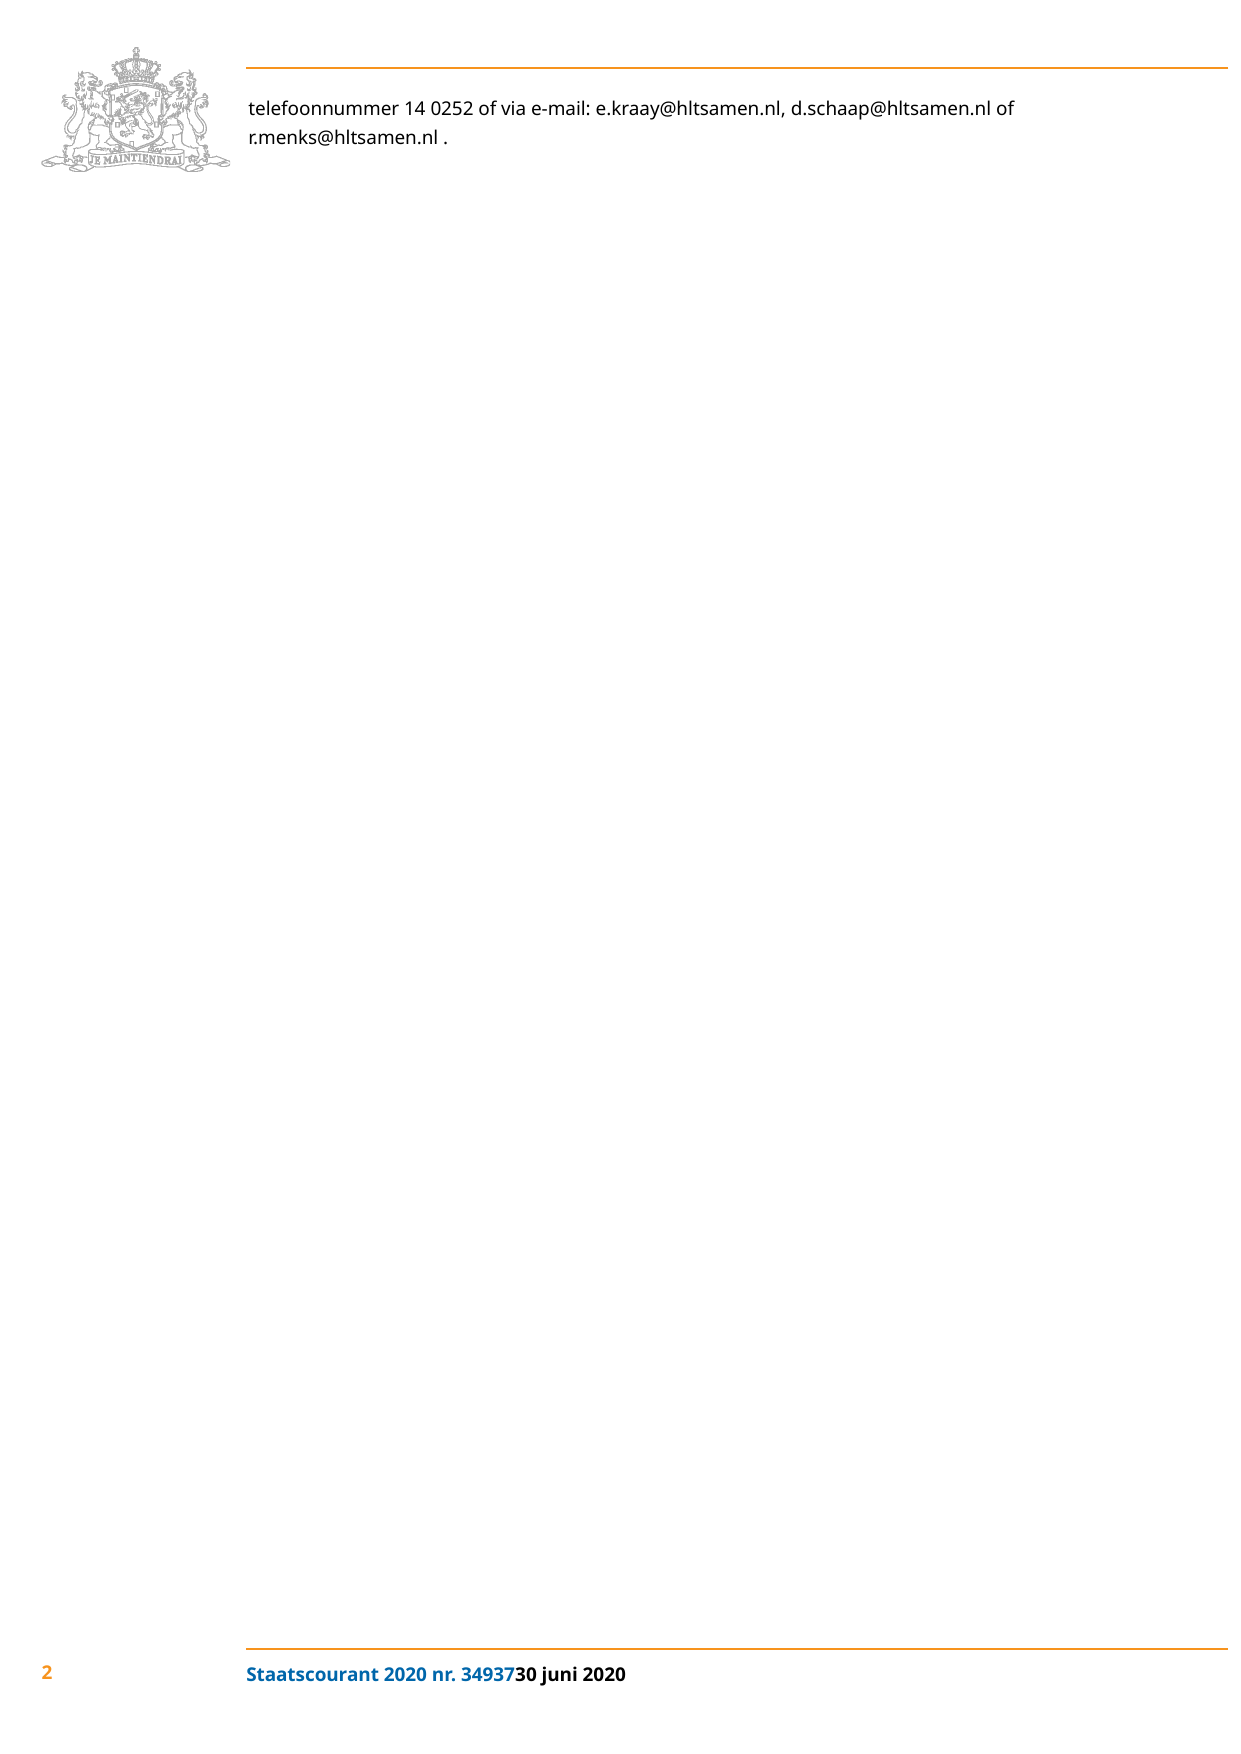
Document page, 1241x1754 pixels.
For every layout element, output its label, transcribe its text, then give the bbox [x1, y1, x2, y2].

picture [41, 47, 231, 172]
text telefoonnummer 14 0252 of via e-mail: e.kraay@hltsamen.nl, d.schaap@hltsamen.nl of r.menks@hltsamen.nl . [248, 95, 1152, 150]
